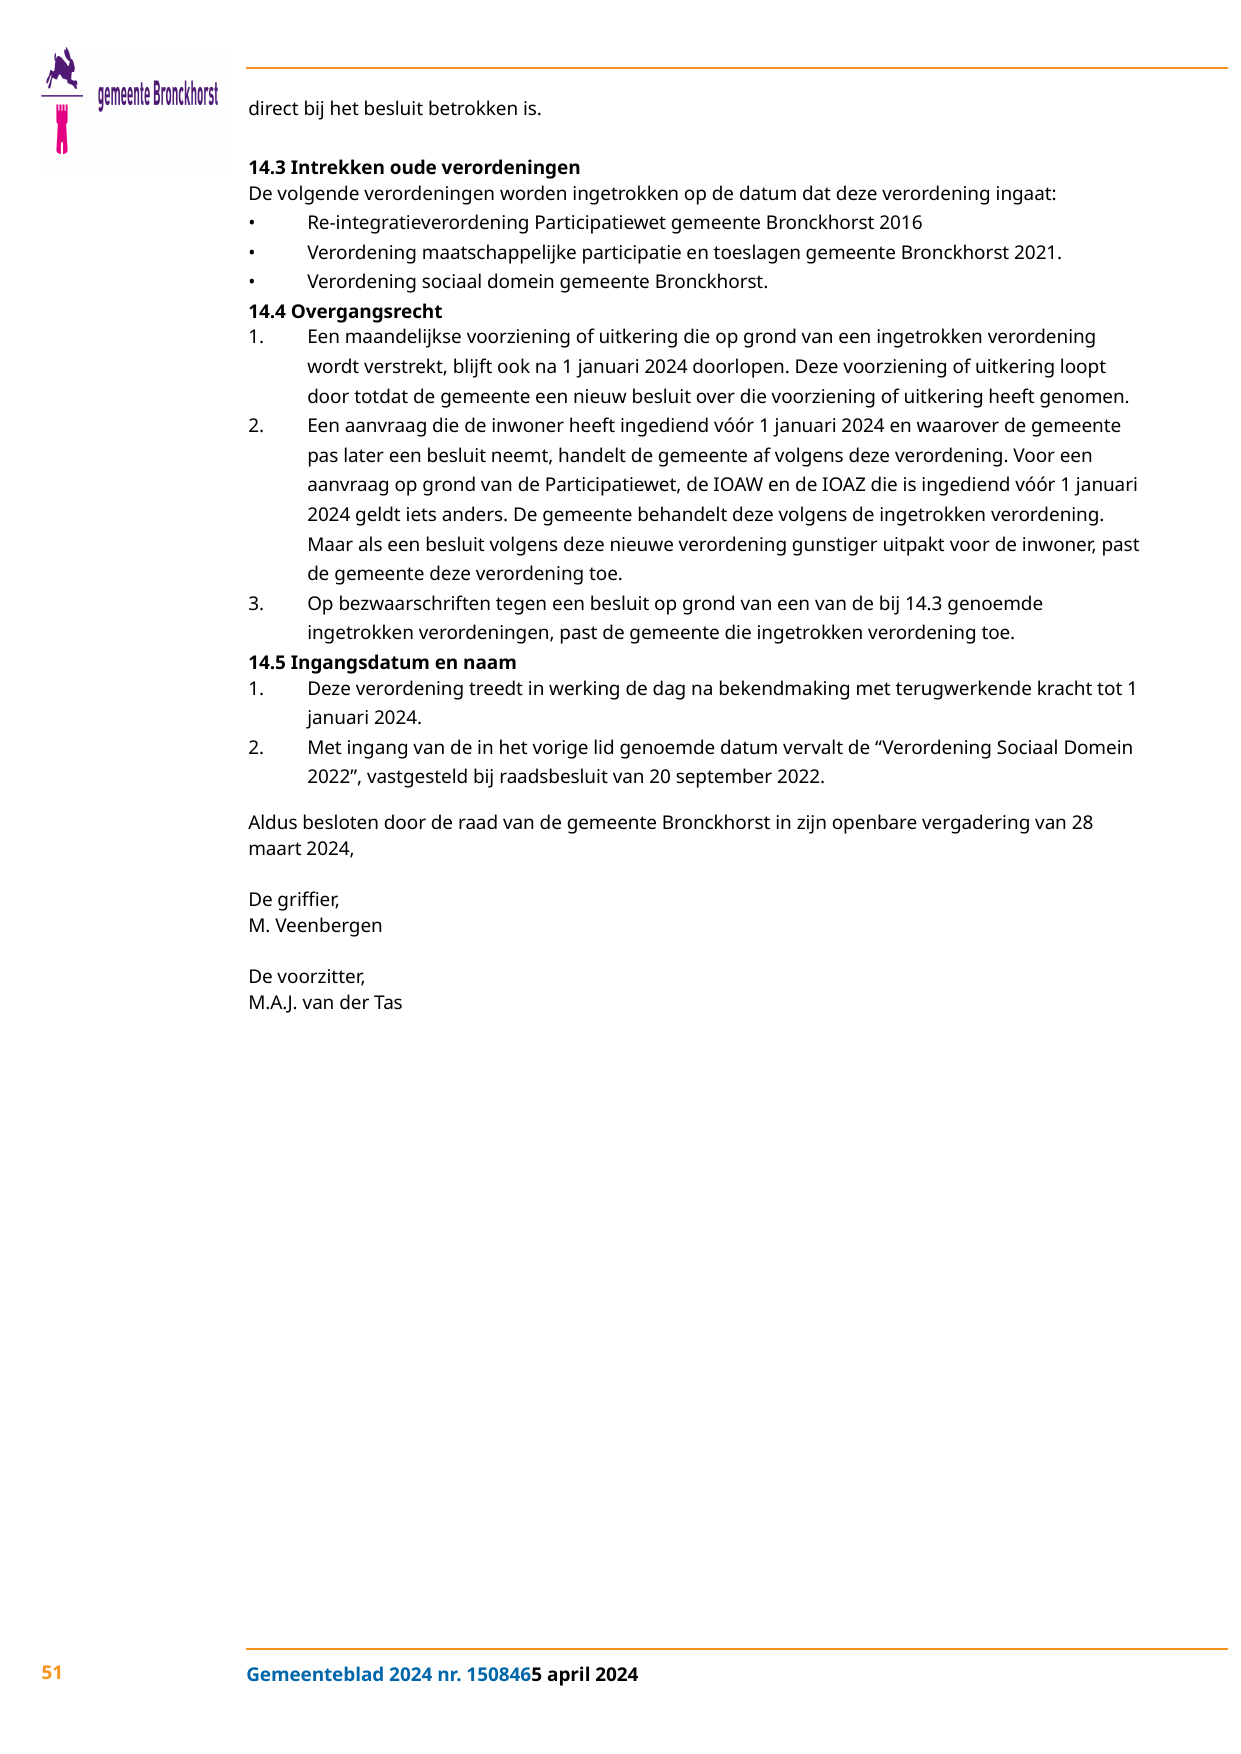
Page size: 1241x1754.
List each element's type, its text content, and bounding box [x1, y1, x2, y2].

list Een maandelijkse voorziening of uitkering die op grond van een ingetrokken verordening wordt verstrekt, blijft ook na 1 januari 2024 doorlopen. Deze voorziening of uitkering loopt door totdat de gemeente een nieuw besluit over die voorziening of uitkering heeft genomen. [248, 324, 1152, 409]
text De griffier, [248, 886, 1152, 912]
text De volgende verordeningen worden ingetrokken op de datum dat deze verordening ingaat: [248, 180, 1152, 205]
text De voorzitter, [248, 964, 1152, 989]
text 14.5 Ingangsdatum en naam [248, 649, 1152, 675]
text M. Veenbergen [248, 912, 1152, 938]
list Re-integratieverordening Participatiewet gemeente Bronckhorst 2016 [248, 209, 1152, 235]
text 14.4 Overgangsrecht [248, 298, 1152, 324]
text 14.3 Intrekken oude verordeningen [248, 154, 1152, 180]
text Aldus besloten door de raad van de gemeente Bronckhorst in zijn openbare vergadering van 28 maart 2024, [248, 809, 1152, 861]
list Een aanvraag die de inwoner heeft ingediend vóór 1 januari 2024 en waarover de gemeente pas later een besluit neemt, handelt de gemeente af volgens deze verordening. Voor een aanvraag op grond van de Participatiewet, de IOAW en de IOAZ die is ingediend vóór 1 januari 2024 geldt iets anders. De gemeente behandelt deze volgens de ingetrokken verordening. Maar als een besluit volgens deze nieuwe verordening gunstiger uitpakt voor de inwoner, past de gemeente deze verordening toe. [248, 412, 1152, 586]
list Op bezwaarschriften tegen een besluit op grond van een van de bij 14.3 genoemde ingetrokken verordeningen, past de gemeente die ingetrokken verordening toe. [248, 590, 1152, 645]
text M.A.J. van der Tas [248, 989, 1152, 1015]
list Deze verordening treedt in werking de dag na bekendmaking met terugwerkende kracht tot 1 januari 2024. [248, 675, 1152, 730]
list Verordening sociaal domein gemeente Bronckhorst. [248, 268, 1152, 294]
picture [41, 47, 231, 172]
list Met ingang van de in het vorige lid genoemde datum vervalt de “Verordening Sociaal Domein 2022”, vastgesteld bij raadsbesluit van 20 september 2022. [248, 734, 1152, 789]
text direct bij het besluit betrokken is. [248, 95, 1152, 121]
list Verordening maatschappelijke participatie en toeslagen gemeente Bronckhorst 2021. [248, 239, 1152, 264]
